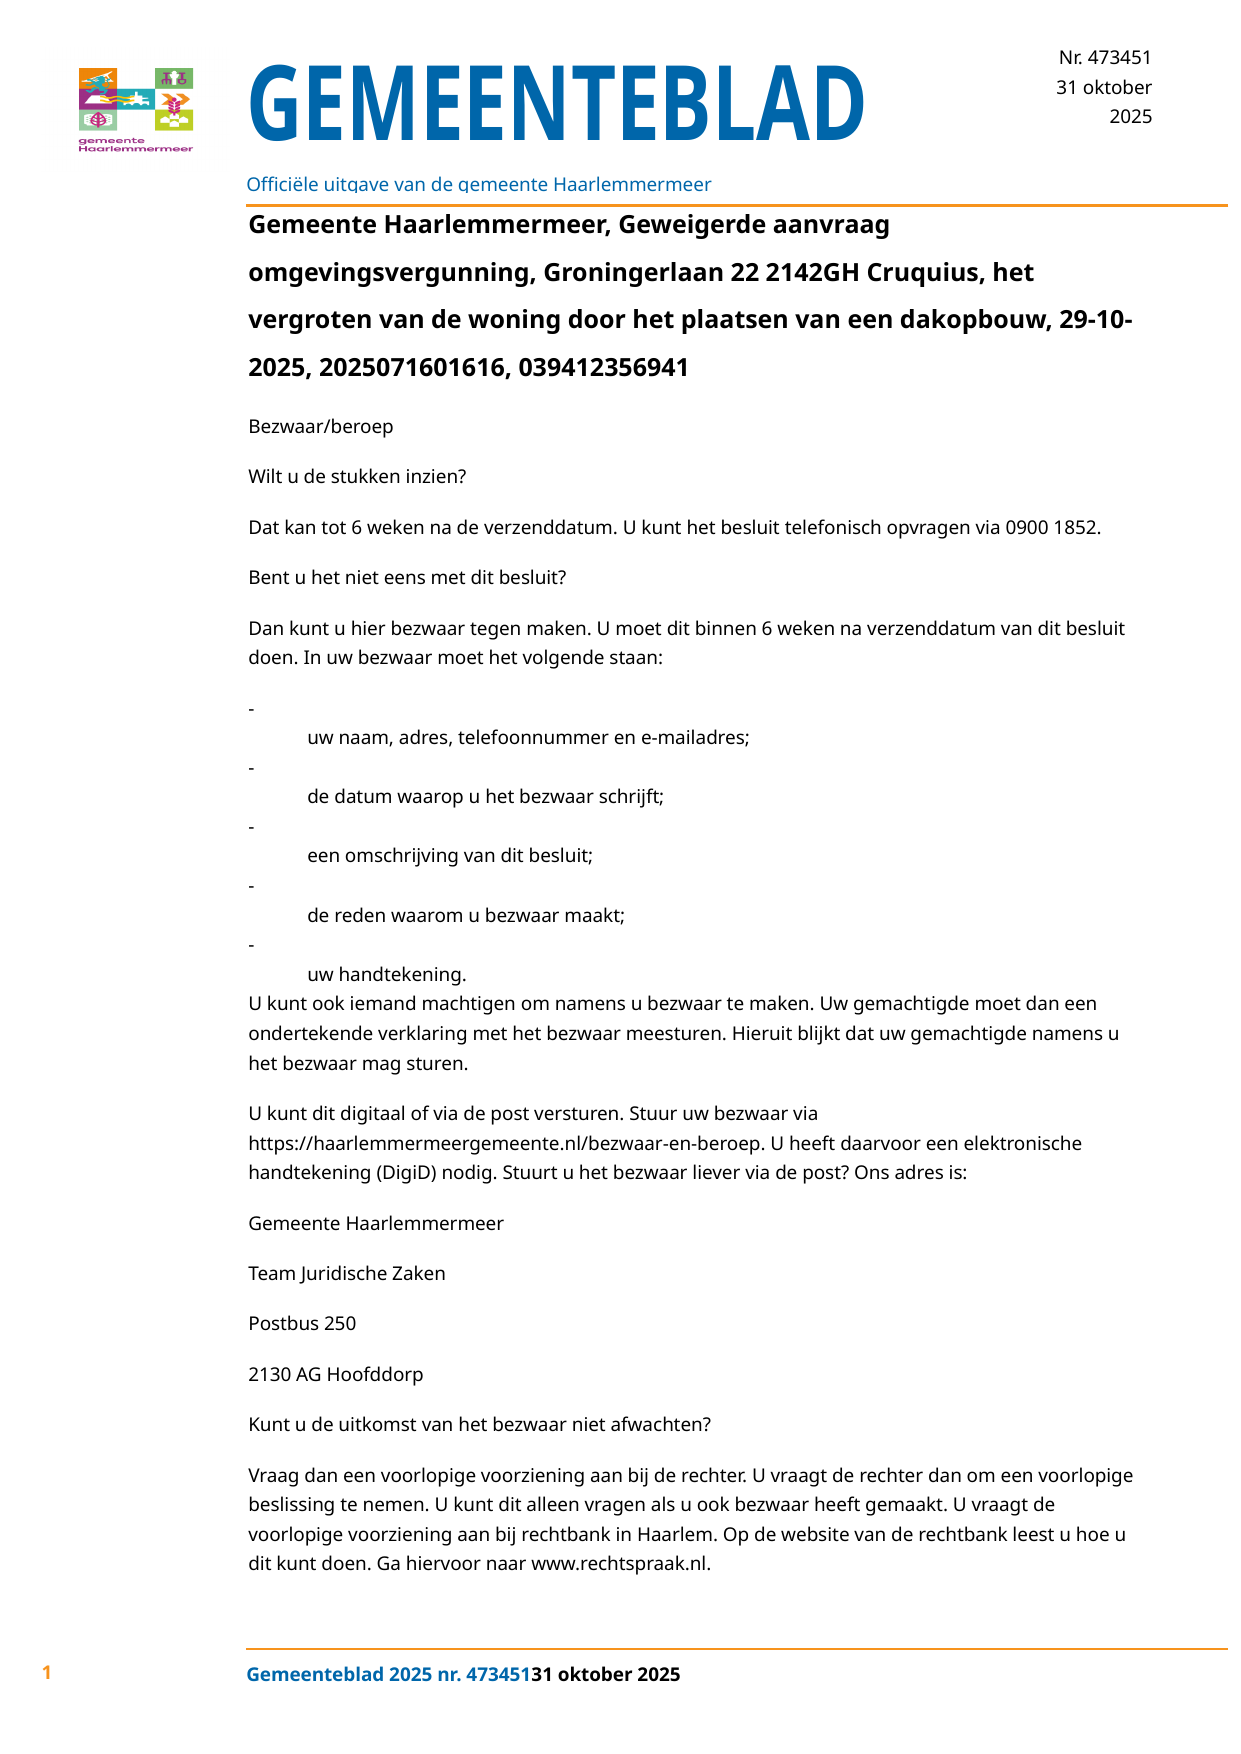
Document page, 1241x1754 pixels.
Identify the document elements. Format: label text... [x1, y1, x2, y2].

text Gemeente Haarlemmermeer [248, 1210, 1152, 1236]
text Postbus 250 [248, 1311, 1152, 1336]
text Dan kunt u hier bezwaar tegen maken. U moet dit binnen 6 weken na verzenddatum van dit besluit doen. In uw bezwaar moet het volgende staan: [248, 615, 1152, 670]
text Bent u het niet eens met dit besluit? [248, 564, 1152, 590]
text Kunt u de uitkomst van het bezwaar niet afwachten? [248, 1411, 1152, 1437]
text Bezwaar/beroep [248, 413, 1152, 439]
text U kunt ook iemand machtigen om namens u bezwaar te maken. Uw gemachtigde moet dan een ondertekende verklaring met het bezwaar meesturen. Hieruit blijkt dat uw gemachtigde namens u het bezwaar mag sturen. [248, 991, 1152, 1076]
text U kunt dit digitaal of via de post versturen. Stuur uw bezwaar via https://haarlemmermeergemeente.nl/bezwaar-en-beroep. U heeft daarvoor een elektronische handtekening (DigiD) nodig. Stuurt u het bezwaar liever via de post? Ons adres is: [248, 1100, 1152, 1185]
text Team Juridische Zaken [248, 1260, 1152, 1286]
list de reden waarom u bezwaar maakt; [248, 902, 1152, 928]
list uw naam, adres, telefoonnummer en e-mailadres; [248, 724, 1152, 750]
text Wilt u de stukken inzien? [248, 463, 1152, 489]
list uw handtekening. [248, 961, 1152, 987]
list de datum waarop u het bezwaar schrijft; [248, 783, 1152, 809]
list een omschrijving van dit besluit; [248, 843, 1152, 868]
text Gemeente Haarlemmermeer, Geweigerde aanvraag omgevingsvergunning, Groningerlaan 22 2142GH Cruquius, het vergroten van de woning door het plaatsen van een dakopbouw, 29-10-2025, 2025071601616, 039412356941 [248, 207, 1152, 384]
text Vraag dan een voorlopige voorziening aan bij de rechter. U vraagt de rechter dan om een voorlopige beslissing te nemen. U kunt dit alleen vragen als u ook bezwaar heeft gemaakt. U vraagt de voorlopige voorziening aan bij rechtbank in Haarlem. Op de website van de rechtbank leest u hoe u dit kunt doen. Ga hiervoor naar www.rechtspraak.nl. [248, 1462, 1152, 1576]
text Dat kan tot 6 weken na de verzenddatum. U kunt het besluit telefonisch opvragen via 0900 1852. [248, 514, 1152, 540]
picture [41, 47, 231, 172]
text 2130 AG Hoofddorp [248, 1361, 1152, 1387]
